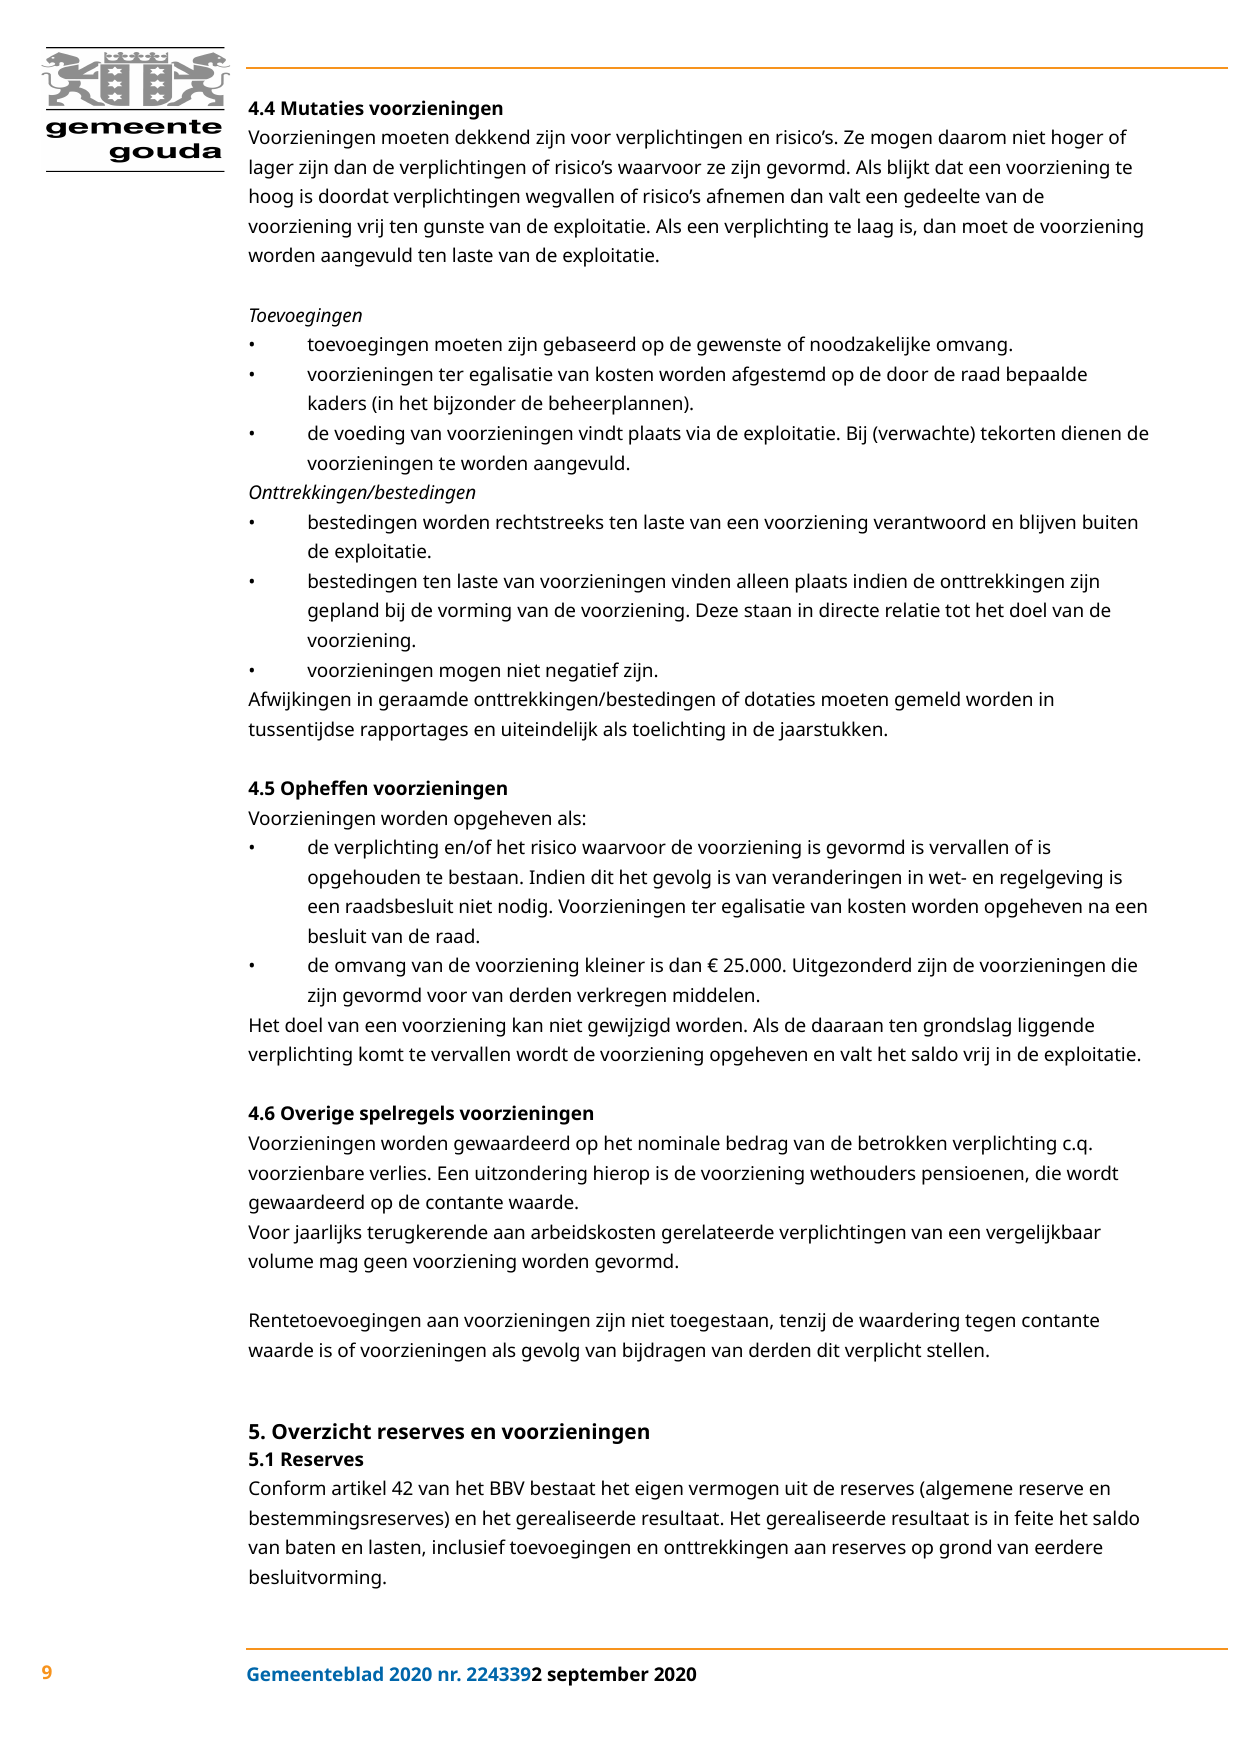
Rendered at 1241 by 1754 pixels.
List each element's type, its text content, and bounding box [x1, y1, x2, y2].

list de omvang van de voorziening kleiner is dan € 25.000. Uitgezonderd zijn de voorzieningen die zijn gevormd voor van derden verkregen middelen. [248, 953, 1152, 1008]
list voorzieningen mogen niet negatief zijn. [248, 657, 1152, 683]
list bestedingen worden rechtstreeks ten laste van een voorziening verantwoord en blijven buiten de exploitatie. [248, 509, 1152, 564]
text Voorzieningen moeten dekkend zijn voor verplichtingen en risico’s. Ze mogen daarom niet hoger of lager zijn dan de verplichtingen of risico’s waarvoor ze zijn gevormd. Als blijkt dat een voorziening te hoog is doordat verplichtingen wegvallen of risico’s afnemen dan valt een gedeelte van de voorziening vrij ten gunste van de exploitatie. Als een verplichting te laag is, dan moet de voorziening worden aangevuld ten laste van de exploitatie. [248, 124, 1152, 268]
list voorzieningen ter egalisatie van kosten worden afgestemd op de door de raad bepaalde kaders (in het bijzonder de beheerplannen). [248, 361, 1152, 416]
text Voor jaarlijks terugkerende aan arbeidskosten gerelateerde verplichtingen van een vergelijkbaar volume mag geen voorziening worden gevormd. [248, 1219, 1152, 1274]
text 4.5 Opheffen voorzieningen [248, 775, 1152, 801]
text Toevoegingen [248, 302, 1152, 328]
text Conform artikel 42 van het BBV bestaat het eigen vermogen uit de reserves (algemene reserve en bestemmingsreserves) en het gerealiseerde resultaat. Het gerealiseerde resultaat is in feite het saldo van baten en lasten, inclusief toevoegingen en onttrekkingen aan reserves op grond van eerdere besluitvorming. [248, 1475, 1152, 1590]
text Rentetoevoegingen aan voorzieningen zijn niet toegestaan, tenzij de waardering tegen contante waarde is of voorzieningen als gevolg van bijdragen van derden dit verplicht stellen. [248, 1308, 1152, 1363]
picture [41, 47, 231, 172]
text 5.1 Reserves [248, 1446, 1152, 1471]
list toevoegingen moeten zijn gebaseerd op de gewenste of noodzakelijke omvang. [248, 331, 1152, 357]
text Het doel van een voorziening kan niet gewijzigd worden. Als de daaraan ten grondslag liggende verplichting komt te vervallen wordt de voorziening opgeheven en valt het saldo vrij in de exploitatie. [248, 1012, 1152, 1067]
text 4.4 Mutaties voorzieningen [248, 95, 1152, 121]
text Afwijkingen in geraamde onttrekkingen/bestedingen of dotaties moeten gemeld worden in tussentijdse rapportages en uiteindelijk als toelichting in de jaarstukken. [248, 686, 1152, 742]
list bestedingen ten laste van voorzieningen vinden alleen plaats indien de onttrekkingen zijn gepland bij de vorming van de voorziening. Deze staan in directe relatie tot het doel van de voorziening. [248, 568, 1152, 653]
list de verplichting en/of het risico waarvoor de voorziening is gevormd is vervallen of is opgehouden te bestaan. Indien dit het gevolg is van veranderingen in wet- en regelgeving is een raadsbesluit niet nodig. Voorzieningen ter egalisatie van kosten worden opgeheven na een besluit van de raad. [248, 834, 1152, 949]
text Onttrekkingen/bestedingen [248, 479, 1152, 505]
text 4.6 Overige spelregels voorzieningen [248, 1101, 1152, 1126]
text Voorzieningen worden opgeheven als: [248, 805, 1152, 831]
list de voeding van voorzieningen vindt plaats via de exploitatie. Bij (verwachte) tekorten dienen de voorzieningen te worden aangevuld. [248, 420, 1152, 476]
text Voorzieningen worden gewaardeerd op het nominale bedrag van de betrokken verplichting c.q. voorzienbare verlies. Een uitzondering hierop is de voorziening wethouders pensioenen, die wordt gewaardeerd op de contante waarde. [248, 1130, 1152, 1215]
text 5. Overzicht reserves en voorzieningen [248, 1417, 1152, 1446]
